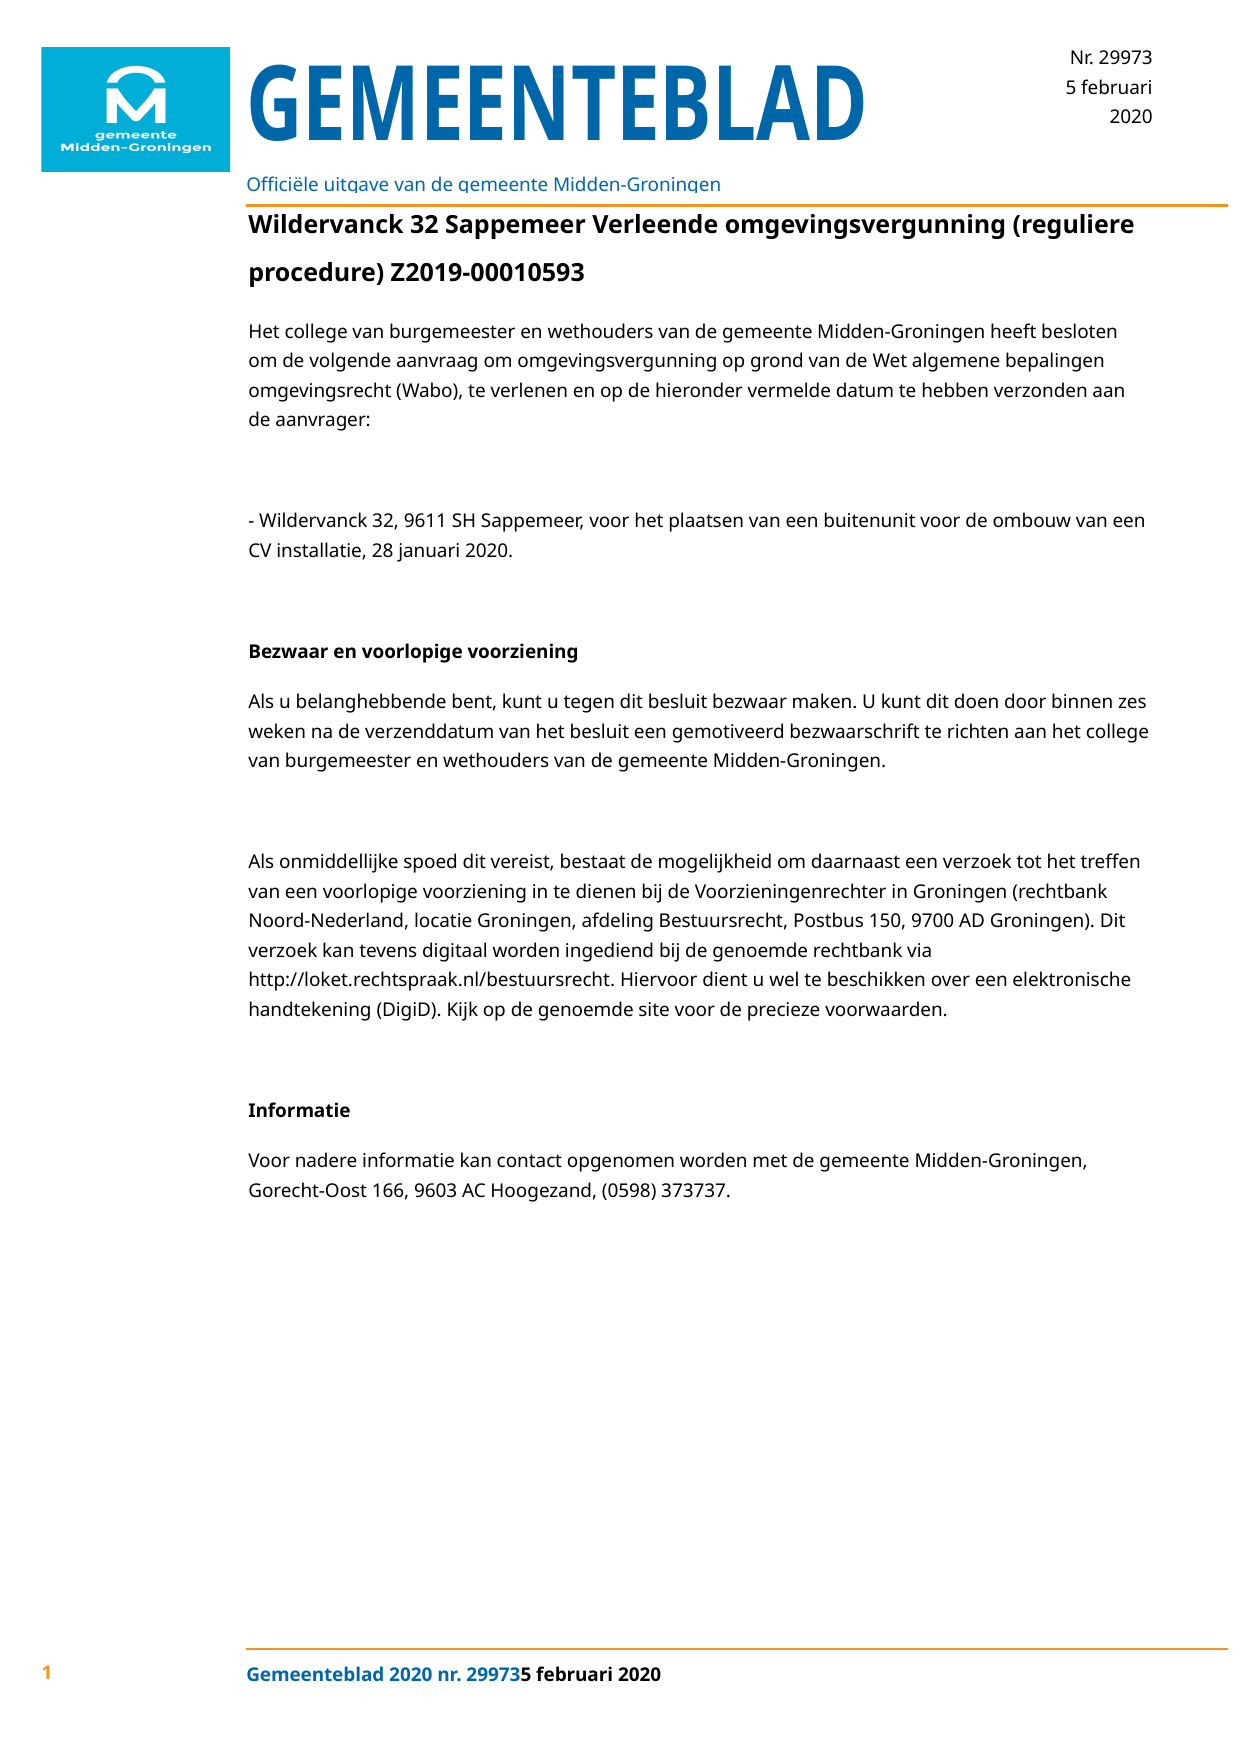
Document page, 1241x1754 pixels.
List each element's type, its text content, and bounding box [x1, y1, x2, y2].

picture [107, 89, 165, 122]
text Als onmiddellijke spoed dit vereist, bestaat de mogelijkheid om daarnaast een verzoek tot het treffen van een voorlopige voorziening in te dienen bij de Voorzieningenrechter in Groningen (rechtbank Noord-Nederland, locatie Groningen, afdeling Bestuursrecht, Postbus 150, 9700 AD Groningen). Dit verzoek kan tevens digitaal worden ingediend bij de genoemde rechtbank via http://loket.rechtspraak.nl/bestuursrecht. Hiervoor dient u wel te beschikken over een elektronische handtekening (DigiD). Kijk op de genoemde site voor de precieze voorwaarden. [248, 848, 1152, 1022]
text - Wildervanck 32, 9611 SH Sappemeer, voor het plaatsen van een buitenunit voor de ombouw van een CV installatie, 28 januari 2020. [248, 507, 1152, 563]
text Bezwaar en voorlopige voorziening [248, 638, 1152, 664]
text Informatie [248, 1097, 1152, 1123]
text Voor nadere informatie kan contact opgenomen worden met de gemeente Midden-Groningen, Gorecht-Oost 166, 9603 AC Hoogezand, (0598) 373737. [248, 1147, 1152, 1203]
picture [184, 146, 190, 153]
picture [108, 66, 164, 82]
text Wildervanck 32 Sappemeer Verleende omgevingsvergunning (reguliere procedure) Z2019-00010593 [248, 207, 1152, 288]
text Het college van burgemeester en wethouders van de gemeente Midden-Groningen heeft besloten om de volgende aanvraag om omgevingsvergunning op grond van de Wet algemene bepalingen omgevingsrecht (Wabo), te verlenen en op de hieronder vermelde datum te hebben verzonden aan de aanvrager: [248, 318, 1152, 432]
text Als u belanghebbende bent, kunt u tegen dit besluit bezwaar maken. U kunt dit doen door binnen zes weken na de verzenddatum van het besluit een gemotiveerd bezwaarschrift te richten aan het college van burgemeester en wethouders van de gemeente Midden-Groningen. [248, 688, 1152, 773]
